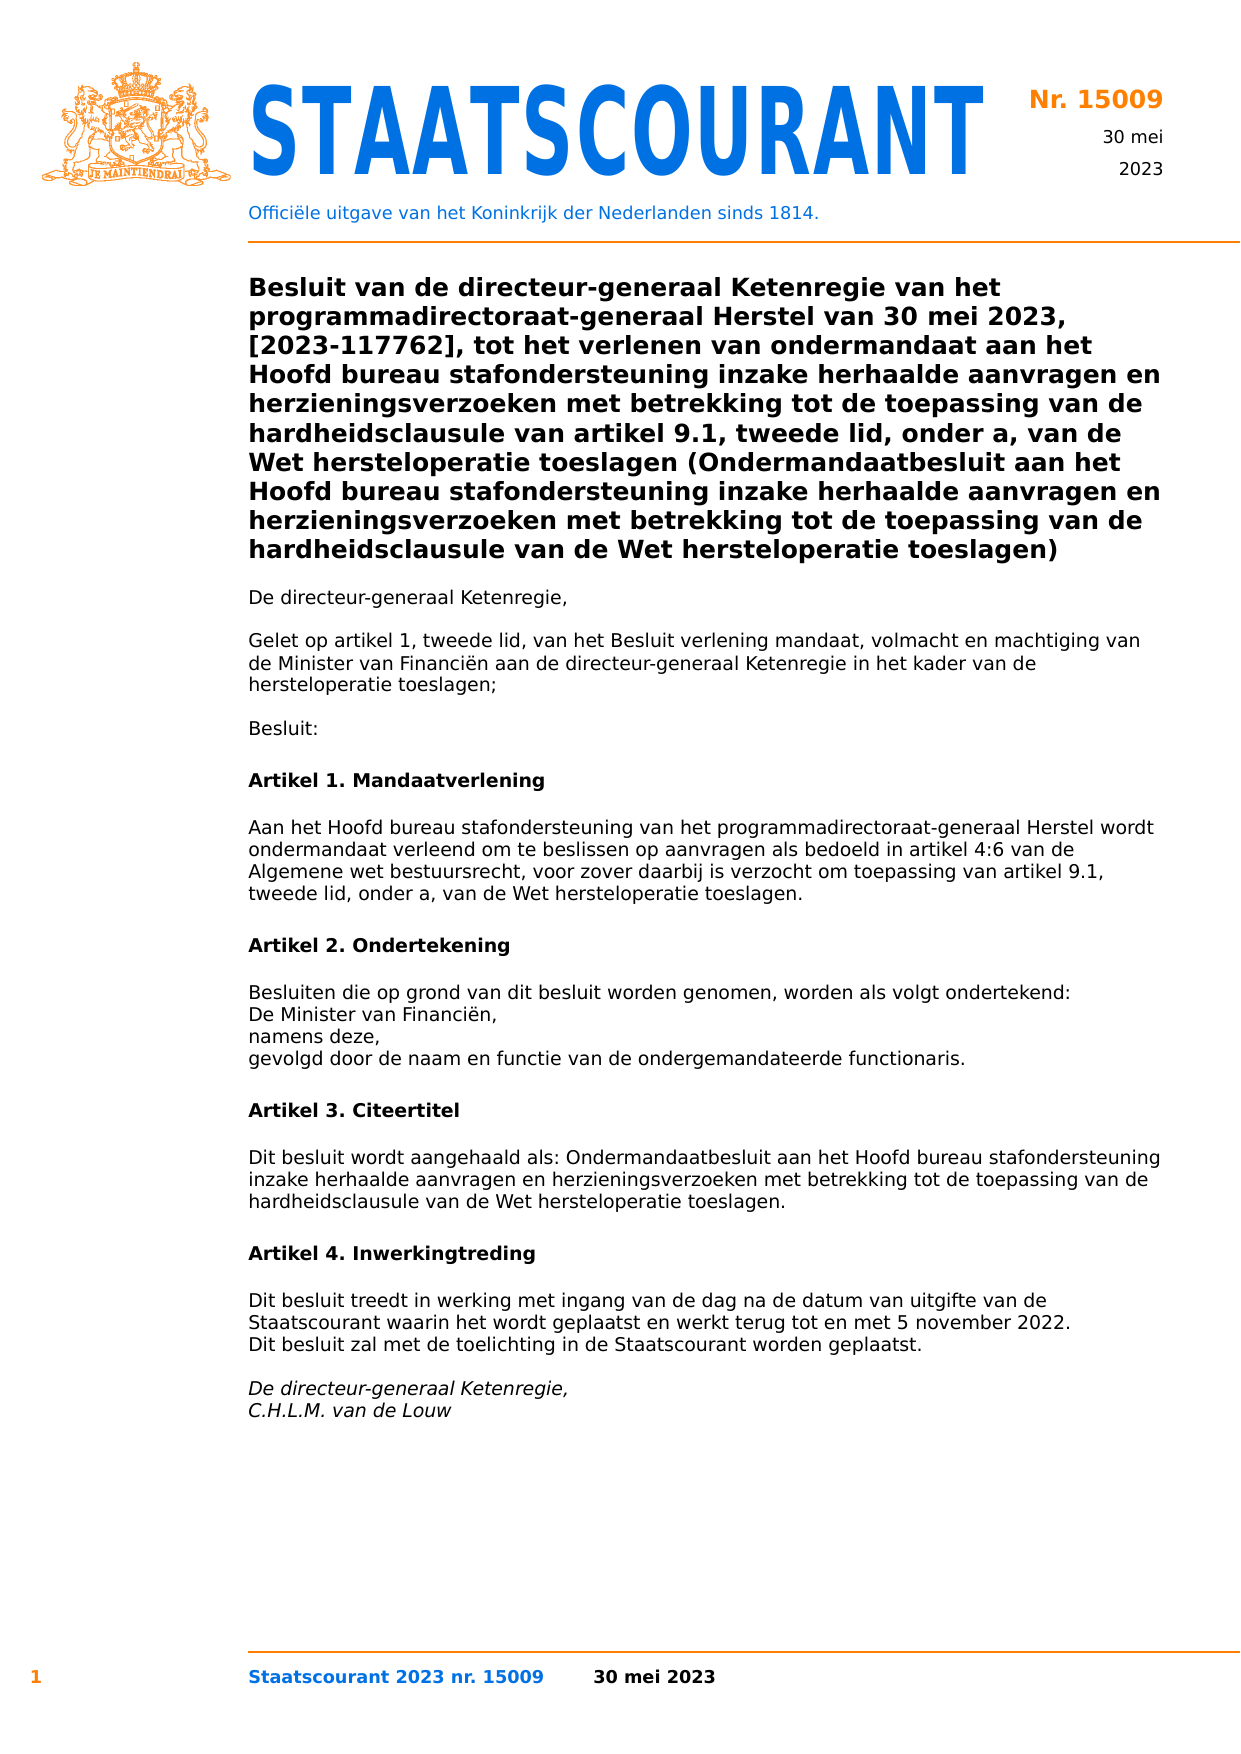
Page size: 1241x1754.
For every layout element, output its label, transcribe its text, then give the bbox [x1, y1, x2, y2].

text De Minister van Financiën, [248, 1004, 1163, 1026]
subtitle Artikel 1. Mandaatverlening [248, 770, 1163, 792]
subtitle Besluit van de directeur-generaal Ketenregie van het programmadirectoraat-generaal Herstel van 30 mei 2023, [2023-117762], tot het verlenen van ondermandaat aan het Hoofd bureau stafondersteuning inzake herhaalde aanvragen en herzieningsverzoeken met betrekking tot de toepassing van de hardheidsclausule van artikel 9.1, tweede lid, onder a, van de Wet hersteloperatie toeslagen (Ondermandaatbesluit aan het Hoofd bureau stafondersteuning inzake herhaalde aanvragen en herzieningsverzoeken met betrekking tot de toepassing van de hardheidsclausule van de Wet hersteloperatie toeslagen) [248, 273, 1163, 565]
text Dit besluit zal met de toelichting in de Staatscourant worden geplaatst. [248, 1334, 1163, 1356]
text Besluit: [248, 718, 1163, 740]
picture [41, 62, 231, 186]
text Dit besluit wordt aangehaald als: Ondermandaatbesluit aan het Hoofd bureau stafondersteuning inzake herhaalde aanvragen en herzieningsverzoeken met betrekking tot de toepassing van de hardheidsclausule van de Wet hersteloperatie toeslagen. [248, 1147, 1163, 1213]
text Dit besluit treedt in werking met ingang van de dag na de datum van uitgifte van de Staatscourant waarin het wordt geplaatst en werkt terug tot en met 5 november 2022. [248, 1290, 1163, 1334]
text namens deze, [248, 1026, 1163, 1048]
text Gelet op artikel 1, tweede lid, van het Besluit verlening mandaat, volmacht en machtiging van de Minister van Financiën aan de directeur-generaal Ketenregie in het kader van de hersteloperatie toeslagen; [248, 630, 1163, 696]
table_cell Officiële uitgave van het Koninkrijk der Nederlanden sinds 1814. [248, 203, 1240, 241]
subtitle Artikel 3. Citeertitel [248, 1100, 1163, 1122]
table_header STAATSCOURANT [248, 62, 998, 203]
table_header Nr. 15009 [998, 62, 1240, 121]
subtitle Artikel 4. Inwerkingtreding [248, 1243, 1163, 1265]
text De directeur-generaal Ketenregie, [248, 587, 1163, 608]
table_cell 30 mei [998, 121, 1240, 153]
table_cell 2023 [998, 153, 1240, 203]
text Aan het Hoofd bureau stafondersteuning van het programmadirectoraat-generaal Herstel wordt ondermandaat verleend om te beslissen op aanvragen als bedoeld in artikel 4:6 van de Algemene wet bestuursrecht, voor zover daarbij is verzocht om toepassing van artikel 9.1, tweede lid, onder a, van de Wet hersteloperatie toeslagen. [248, 817, 1163, 905]
text gevolgd door de naam en functie van de ondergemandateerde functionaris. [248, 1048, 1163, 1070]
text De directeur-generaal Ketenregie, C.H.L.M. van de Louw [248, 1378, 1163, 1422]
text Besluiten die op grond van dit besluit worden genomen, worden als volgt ondertekend: [248, 982, 1163, 1004]
subtitle Artikel 2. Ondertekening [248, 935, 1163, 957]
table_header [25, 62, 248, 241]
